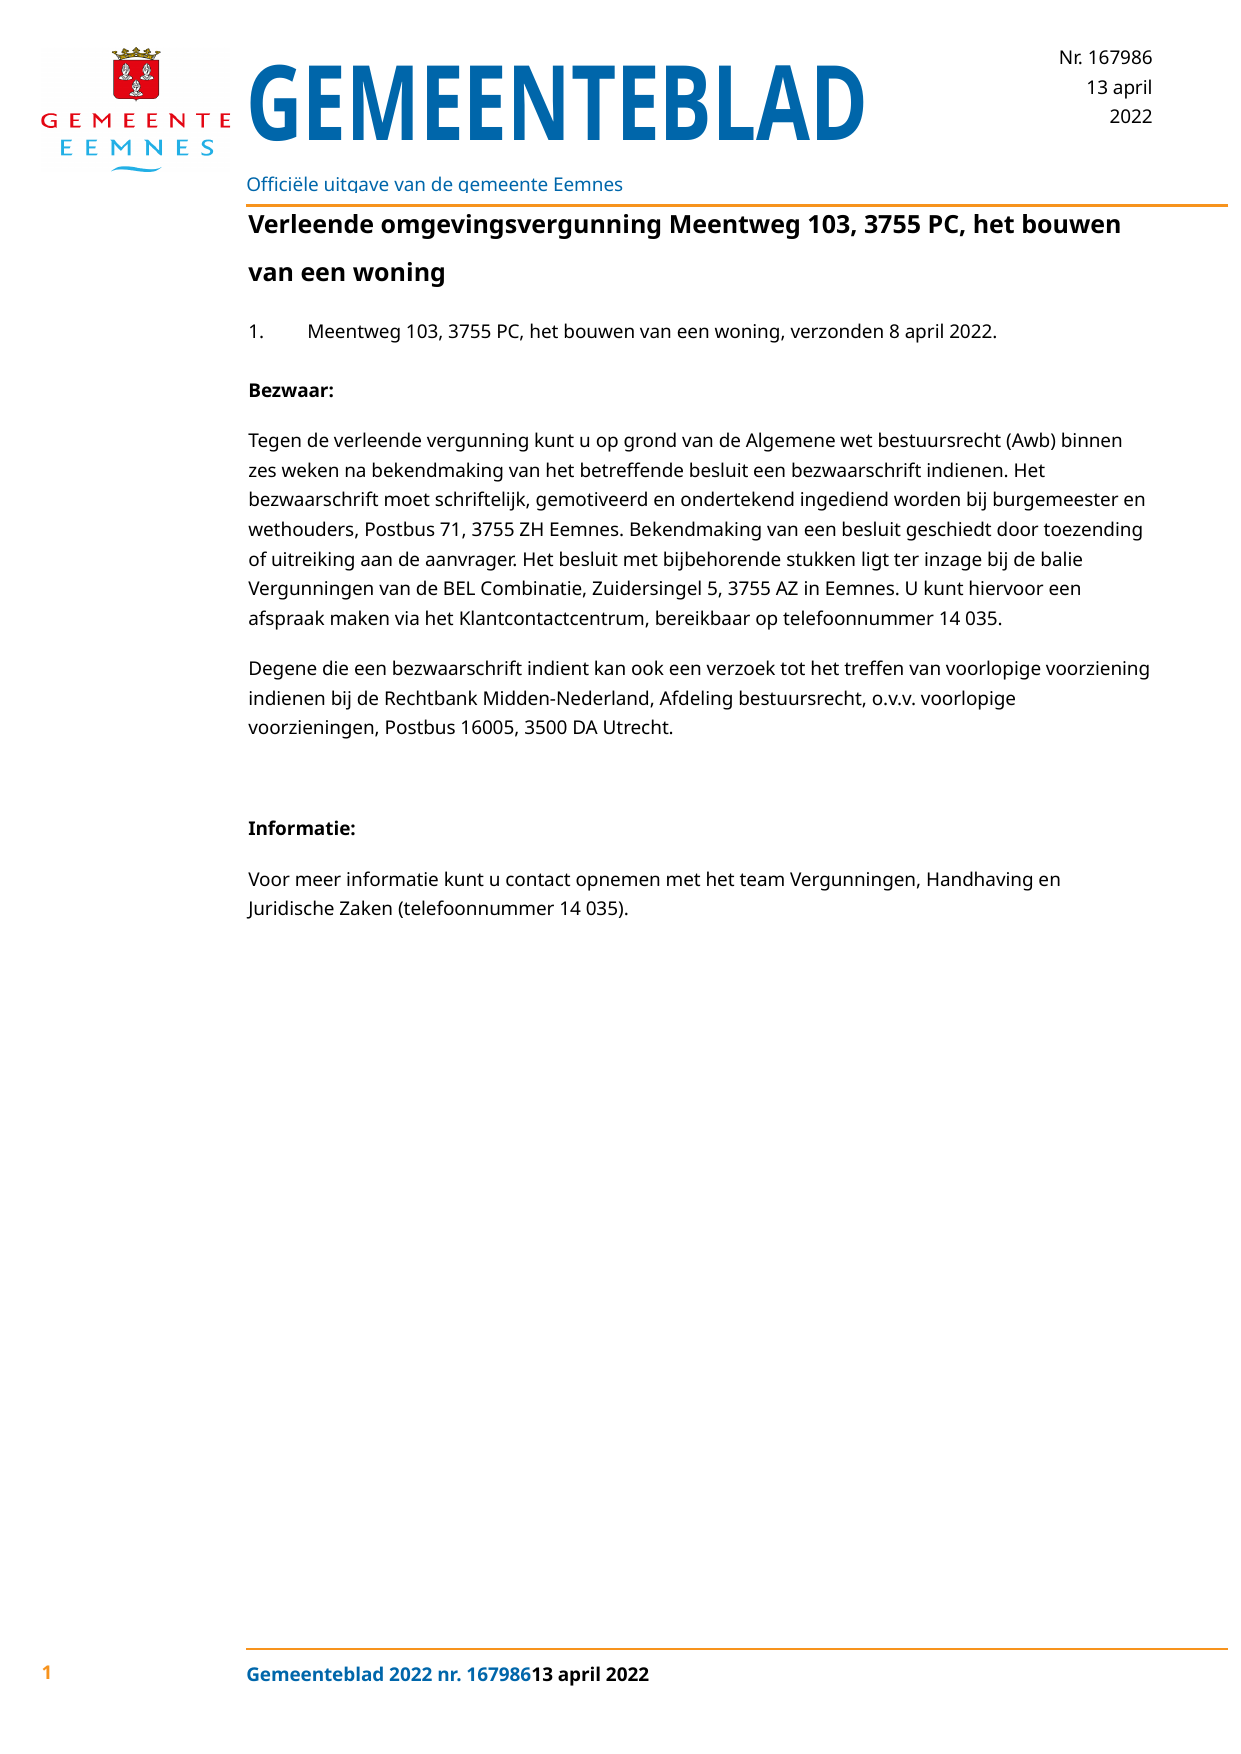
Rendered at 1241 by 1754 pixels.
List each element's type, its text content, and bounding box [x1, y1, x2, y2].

text Bezwaar: [248, 377, 1152, 403]
text Degene die een bezwaarschrift indient kan ook een verzoek tot het treffen van voorlopige voorziening indienen bij de Rechtbank Midden-Nederland, Afdeling bestuursrecht, o.v.v. voorlopige voorzieningen, Postbus 16005, 3500 DA Utrecht. [248, 655, 1152, 740]
text Informatie: [248, 815, 1152, 841]
picture [41, 47, 231, 172]
text Verleende omgevingsvergunning Meentweg 103, 3755 PC, het bouwen van een woning [248, 207, 1152, 288]
text Tegen de verleende vergunning kunt u op grond van de Algemene wet bestuursrecht (Awb) binnen zes weken na bekendmaking van het betreffende besluit een bezwaarschrift indienen. Het bezwaarschrift moet schriftelijk, gemotiveerd en ondertekend ingediend worden bij burgemeester en wethouders, Postbus 71, 3755 ZH Eemnes. Bekendmaking van een besluit geschiedt door toezending of uitreiking aan de aanvrager. Het besluit met bijbehorende stukken ligt ter inzage bij de balie Vergunningen van de BEL Combinatie, Zuidersingel 5, 3755 AZ in Eemnes. U kunt hiervoor een afspraak maken via het Klantcontactcentrum, bereikbaar op telefoonnummer 14 035. [248, 427, 1152, 631]
text Voor meer informatie kunt u contact opnemen met het team Vergunningen, Handhaving en Juridische Zaken (telefoonnummer 14 035). [248, 866, 1152, 921]
list Meentweg 103, 3755 PC, het bouwen van een woning, verzonden 8 april 2022. [248, 318, 1152, 344]
